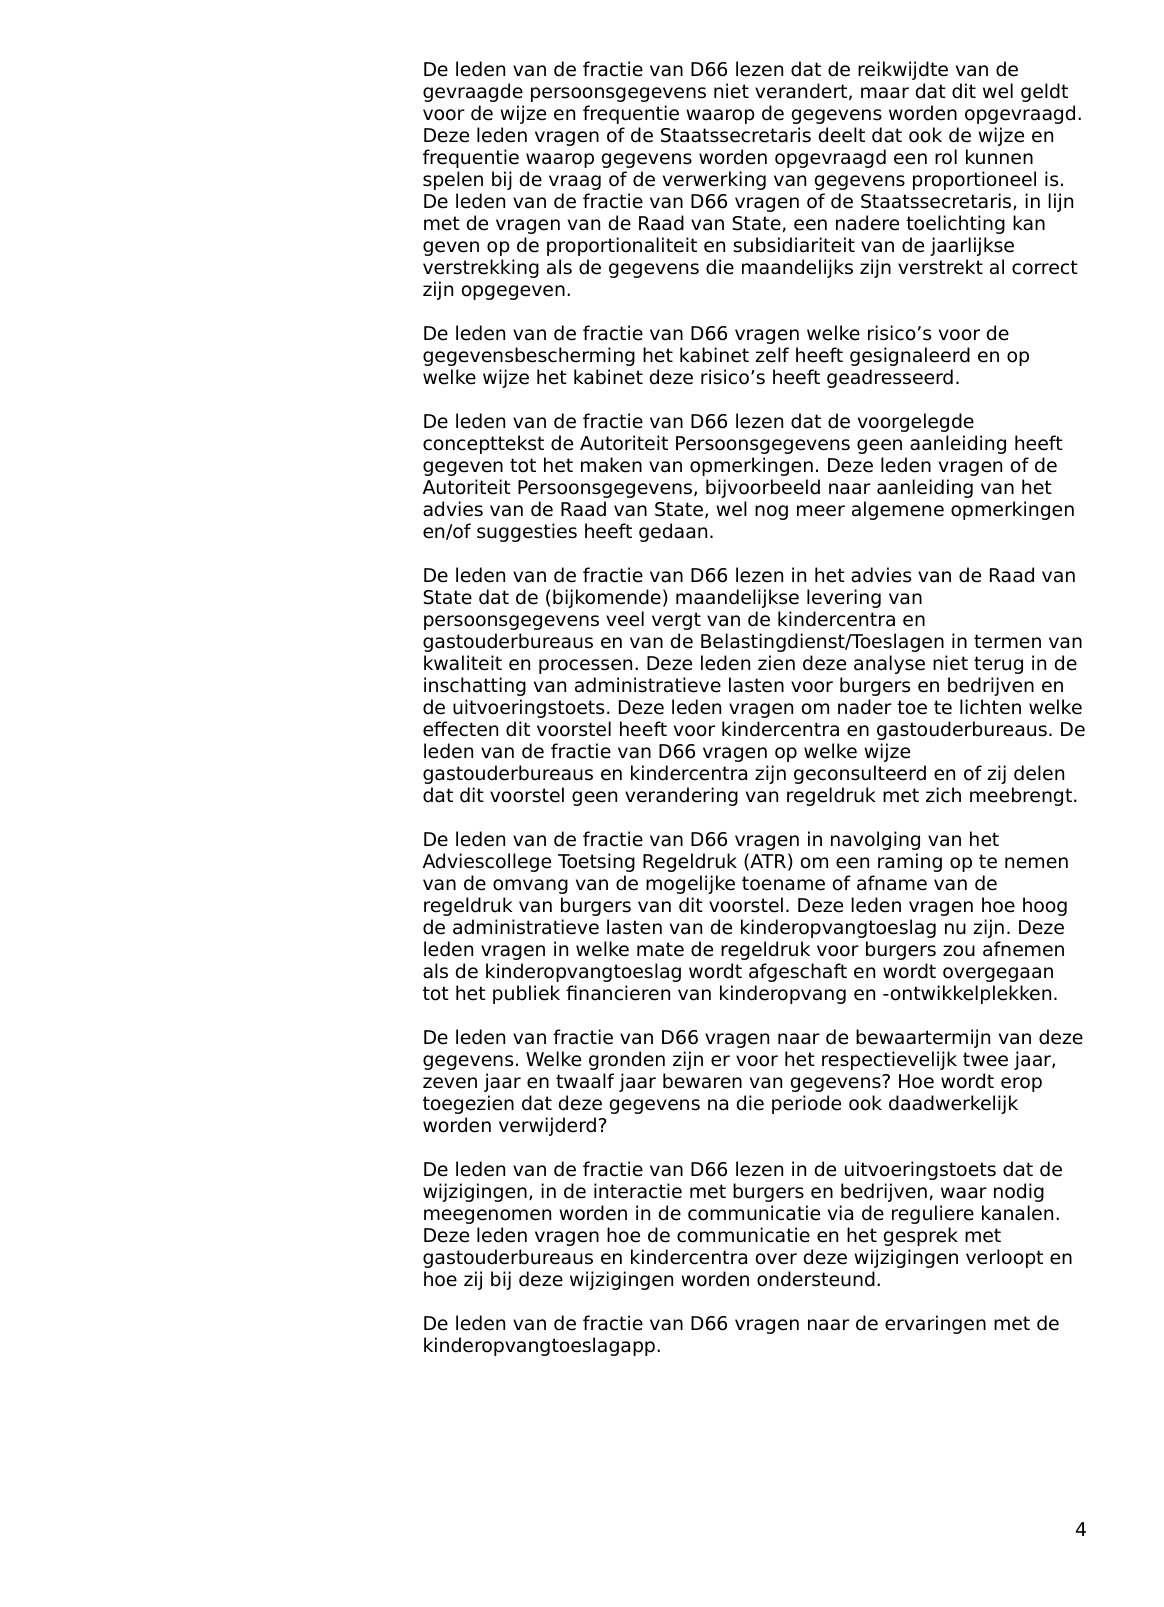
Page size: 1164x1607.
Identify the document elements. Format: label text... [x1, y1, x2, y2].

text De leden van de fractie van D66 vragen in navolging van het Adviescollege Toetsing Regeldruk (ATR) om een raming op te nemen van de omvang van de mogelijke toename of afname van de regeldruk van burgers van dit voorstel. Deze leden vragen hoe hoog de administratieve lasten van de kinderopvangtoeslag nu zijn. Deze leden vragen in welke mate de regeldruk voor burgers zou afnemen als de kinderopvangtoeslag wordt afgeschaft en wordt overgegaan tot het publiek financieren van kinderopvang en -ontwikkelplekken. [422, 829, 1087, 1005]
text De leden van fractie van D66 vragen naar de bewaartermijn van deze gegevens. Welke gronden zijn er voor het respectievelijk twee jaar, zeven jaar en twaalf jaar bewaren van gegevens? Hoe wordt erop toegezien dat deze gegevens na die periode ook daadwerkelijk worden verwijderd? [422, 1027, 1087, 1137]
text De leden van de fractie van D66 vragen naar de ervaringen met de kinderopvangtoeslagapp. [422, 1313, 1087, 1357]
text De leden van de fractie van D66 lezen in de uitvoeringstoets dat de wijzigingen, in de interactie met burgers en bedrijven, waar nodig meegenomen worden in de communicatie via de reguliere kanalen. Deze leden vragen hoe de communicatie en het gesprek met gastouderbureaus en kindercentra over deze wijzigingen verloopt en hoe zij bij deze wijzigingen worden ondersteund. [422, 1159, 1087, 1291]
text De leden van de fractie van D66 lezen dat de voorgelegde concepttekst de Autoriteit Persoonsgegevens geen aanleiding heeft gegeven tot het maken van opmerkingen. Deze leden vragen of de Autoriteit Persoonsgegevens, bijvoorbeeld naar aanleiding van het advies van de Raad van State, wel nog meer algemene opmerkingen en/of suggesties heeft gedaan. [422, 411, 1087, 543]
text De leden van de fractie van D66 lezen in het advies van de Raad van State dat de (bijkomende) maandelijkse levering van persoonsgegevens veel vergt van de kindercentra en gastouderbureaus en van de Belastingdienst/Toeslagen in termen van kwaliteit en processen. Deze leden zien deze analyse niet terug in de inschatting van administratieve lasten voor burgers en bedrijven en de uitvoeringstoets. Deze leden vragen om nader toe te lichten welke effecten dit voorstel heeft voor kindercentra en gastouderbureaus. De leden van de fractie van D66 vragen op welke wijze gastouderbureaus en kindercentra zijn geconsulteerd en of zij delen dat dit voorstel geen verandering van regeldruk met zich meebrengt. [422, 565, 1087, 807]
text De leden van de fractie van D66 lezen dat de reikwijdte van de gevraagde persoonsgegevens niet verandert, maar dat dit wel geldt voor de wijze en frequentie waarop de gegevens worden opgevraagd. Deze leden vragen of de Staatssecretaris deelt dat ook de wijze en frequentie waarop gegevens worden opgevraagd een rol kunnen spelen bij de vraag of de verwerking van gegevens proportioneel is. De leden van de fractie van D66 vragen of de Staatssecretaris, in lijn met de vragen van de Raad van State, een nadere toelichting kan geven op de proportionaliteit en subsidiariteit van de jaarlijkse verstrekking als de gegevens die maandelijks zijn verstrekt al correct zijn opgegeven. [422, 59, 1087, 301]
text De leden van de fractie van D66 vragen welke risico’s voor de gegevensbescherming het kabinet zelf heeft gesignaleerd en op welke wijze het kabinet deze risico’s heeft geadresseerd. [422, 323, 1087, 389]
